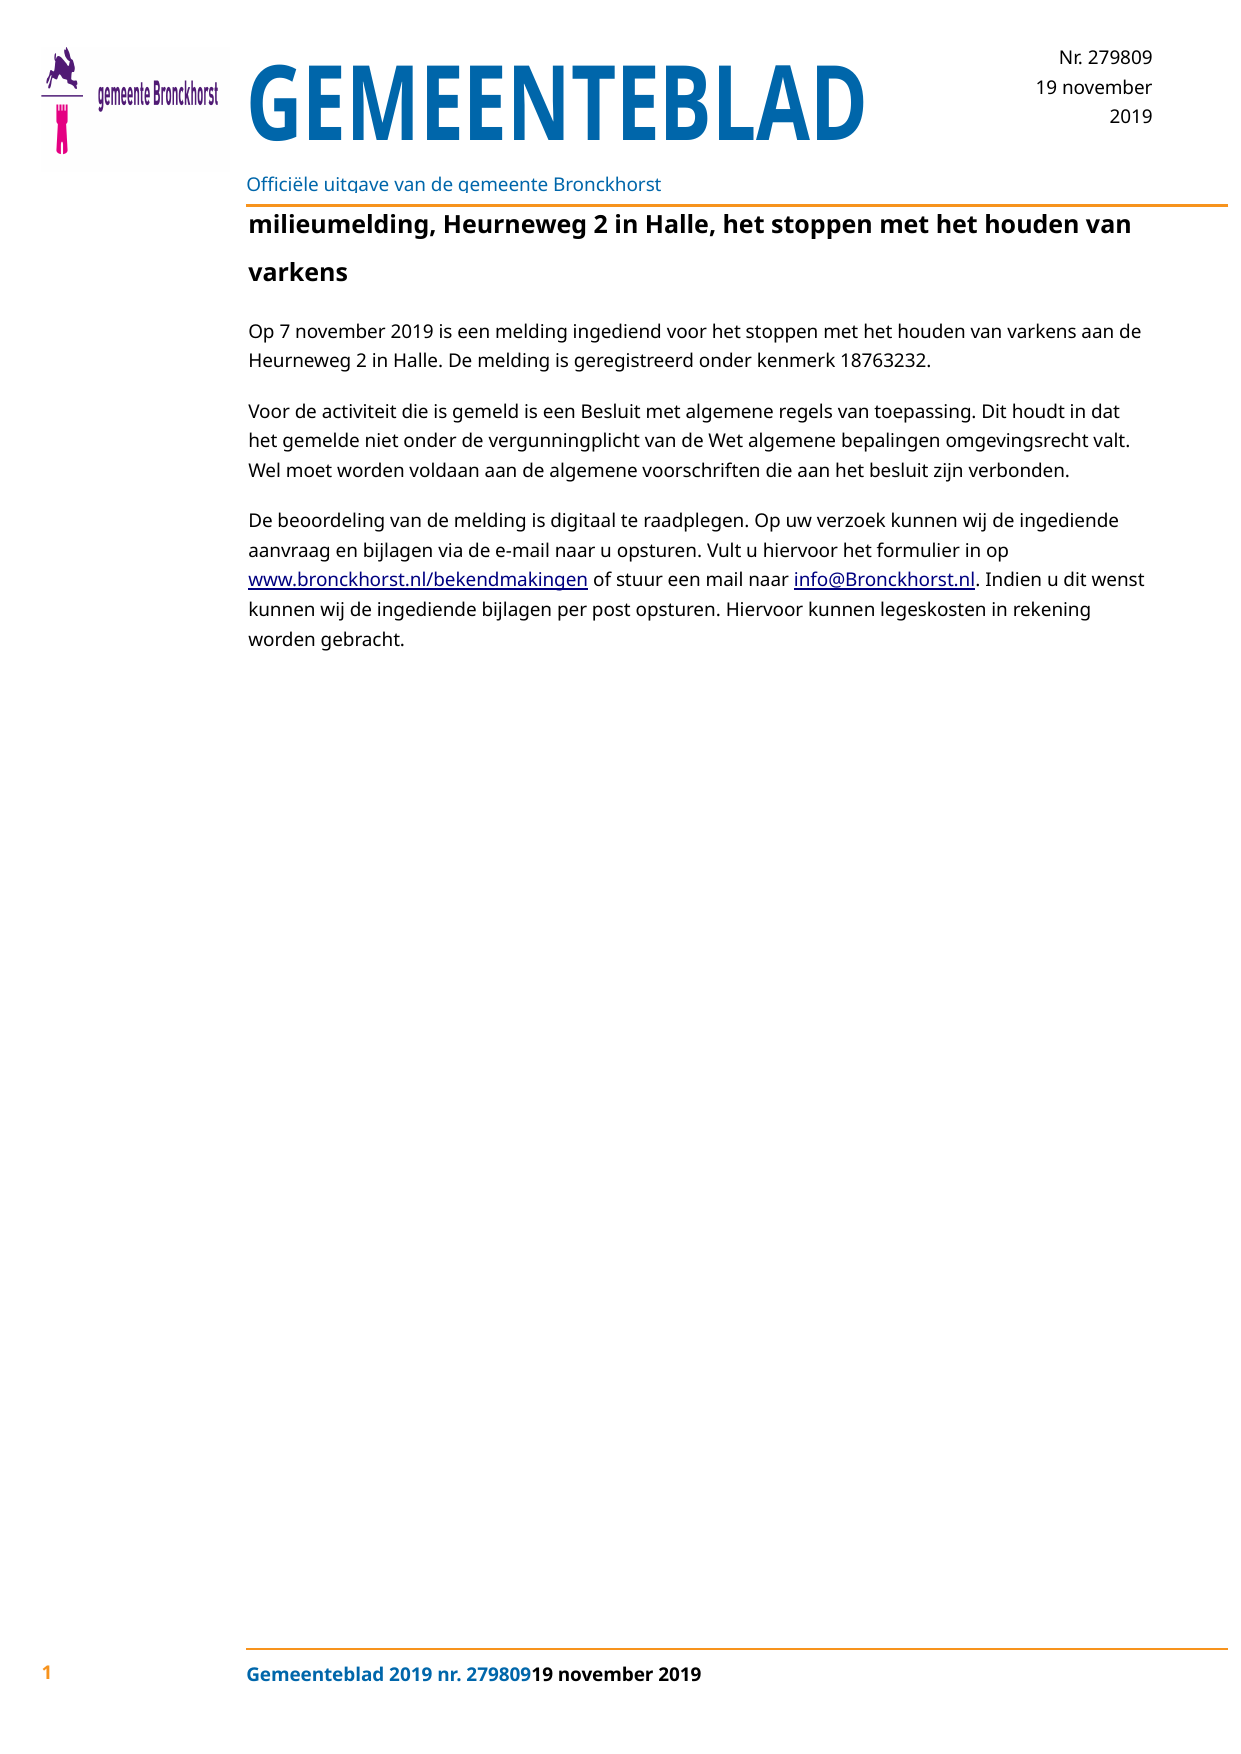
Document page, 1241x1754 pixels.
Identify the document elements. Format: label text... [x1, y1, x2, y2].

picture [41, 47, 231, 172]
text Op 7 november 2019 is een melding ingediend voor het stoppen met het houden van varkens aan de Heurneweg 2 in Halle. De melding is geregistreerd onder kenmerk 18763232. [248, 318, 1152, 373]
text Voor de activiteit die is gemeld is een Besluit met algemene regels van toepassing. Dit houdt in dat het gemelde niet onder de vergunningplicht van de Wet algemene bepalingen omgevingsrecht valt. Wel moet worden voldaan aan de algemene voorschriften die aan het besluit zijn verbonden. [248, 398, 1152, 483]
text De beoordeling van de melding is digitaal te raadplegen. Op uw verzoek kunnen wij de ingediende aanvraag en bijlagen via de e-mail naar u opsturen. Vult u hiervoor het formulier in op www.bronckhorst.nl/bekendmakingen of stuur een mail naar info@Bronckhorst.nl. Indien u dit wenst kunnen wij de ingediende bijlagen per post opsturen. Hiervoor kunnen legeskosten in rekening worden gebracht. [248, 507, 1152, 652]
text milieumelding, Heurneweg 2 in Halle, het stoppen met het houden van varkens [248, 207, 1152, 288]
